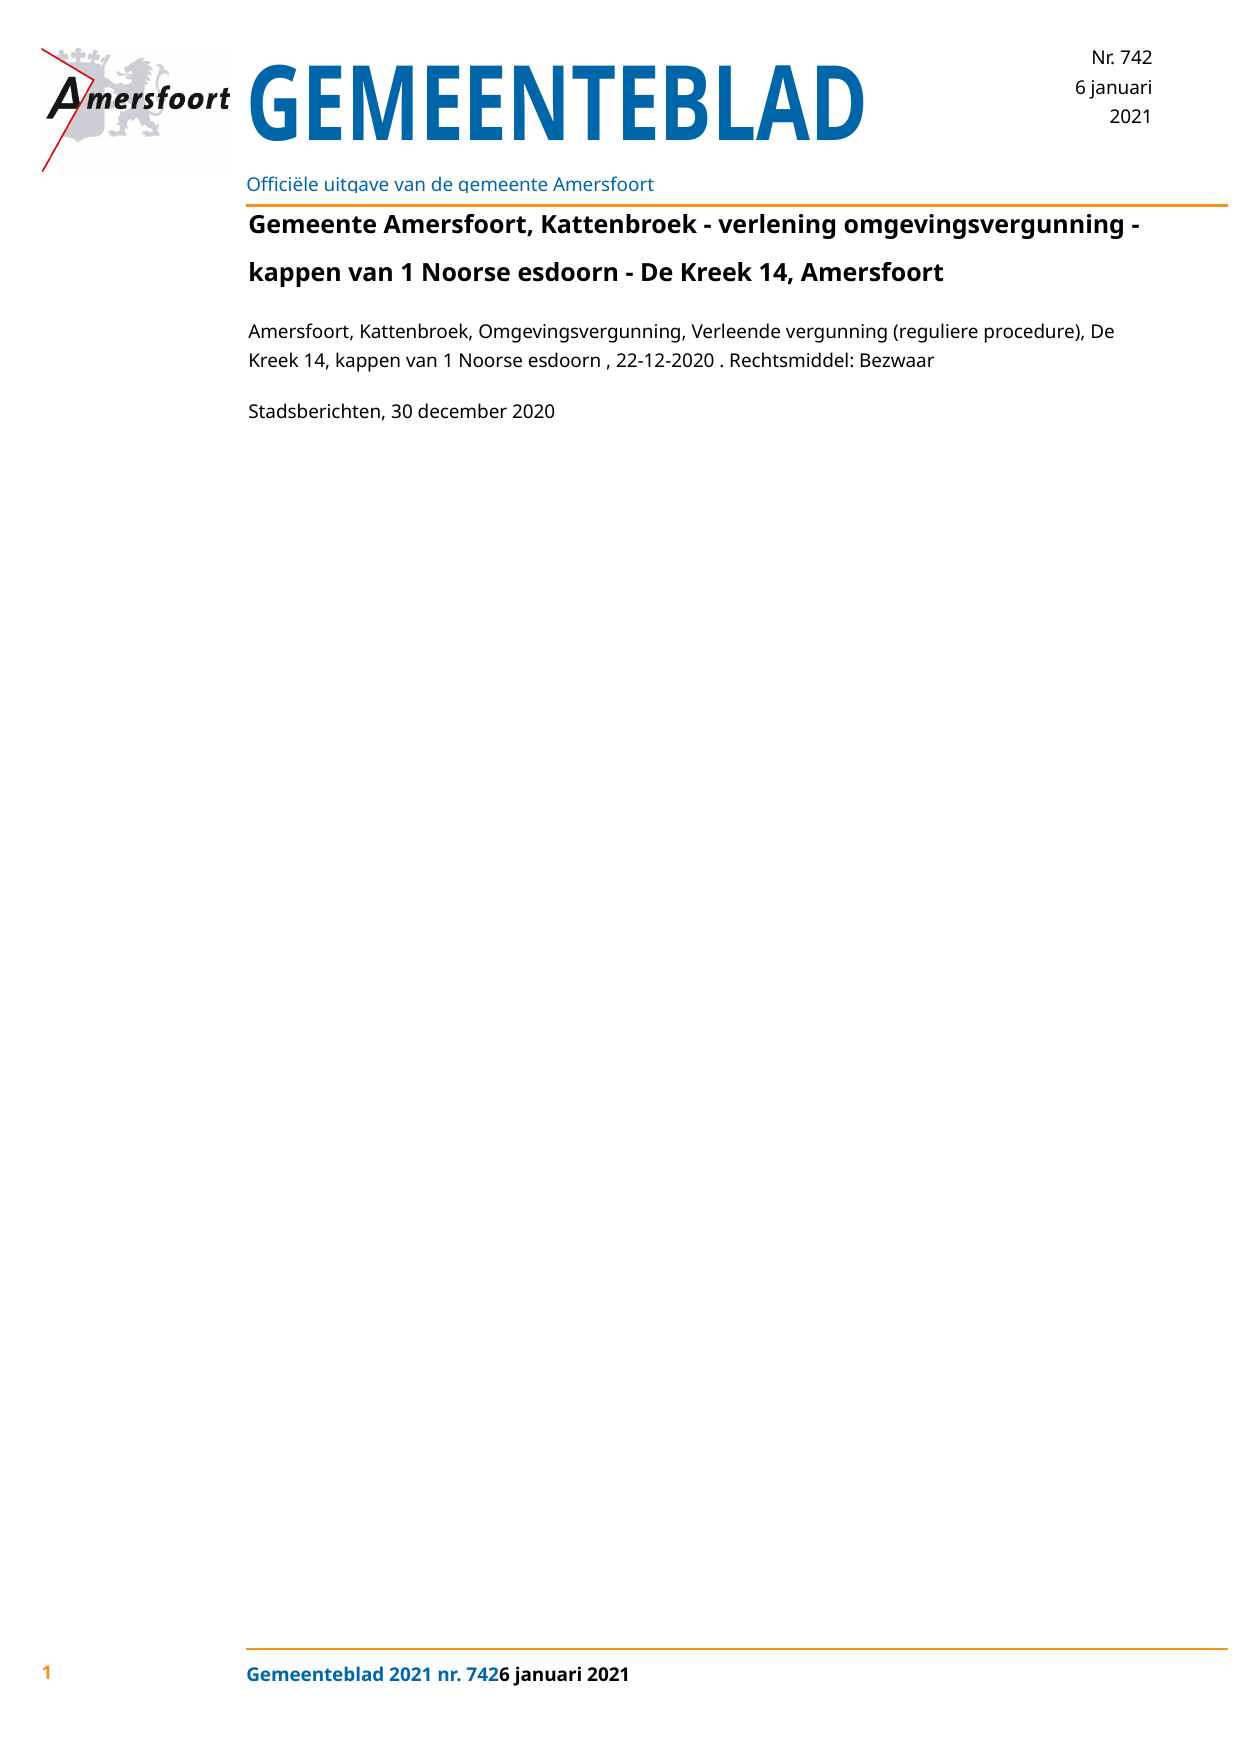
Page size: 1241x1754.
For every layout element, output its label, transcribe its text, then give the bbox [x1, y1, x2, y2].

text Stadsberichten, 30 december 2020 [248, 398, 1152, 424]
picture [41, 47, 231, 172]
text Gemeente Amersfoort, Kattenbroek - verlening omgevingsvergunning - kappen van 1 Noorse esdoorn - De Kreek 14, Amersfoort [248, 207, 1152, 288]
text Amersfoort, Kattenbroek, Omgevingsvergunning, Verleende vergunning (reguliere procedure), De Kreek 14, kappen van 1 Noorse esdoorn , 22-12-2020 . Rechtsmiddel: Bezwaar [248, 318, 1152, 373]
